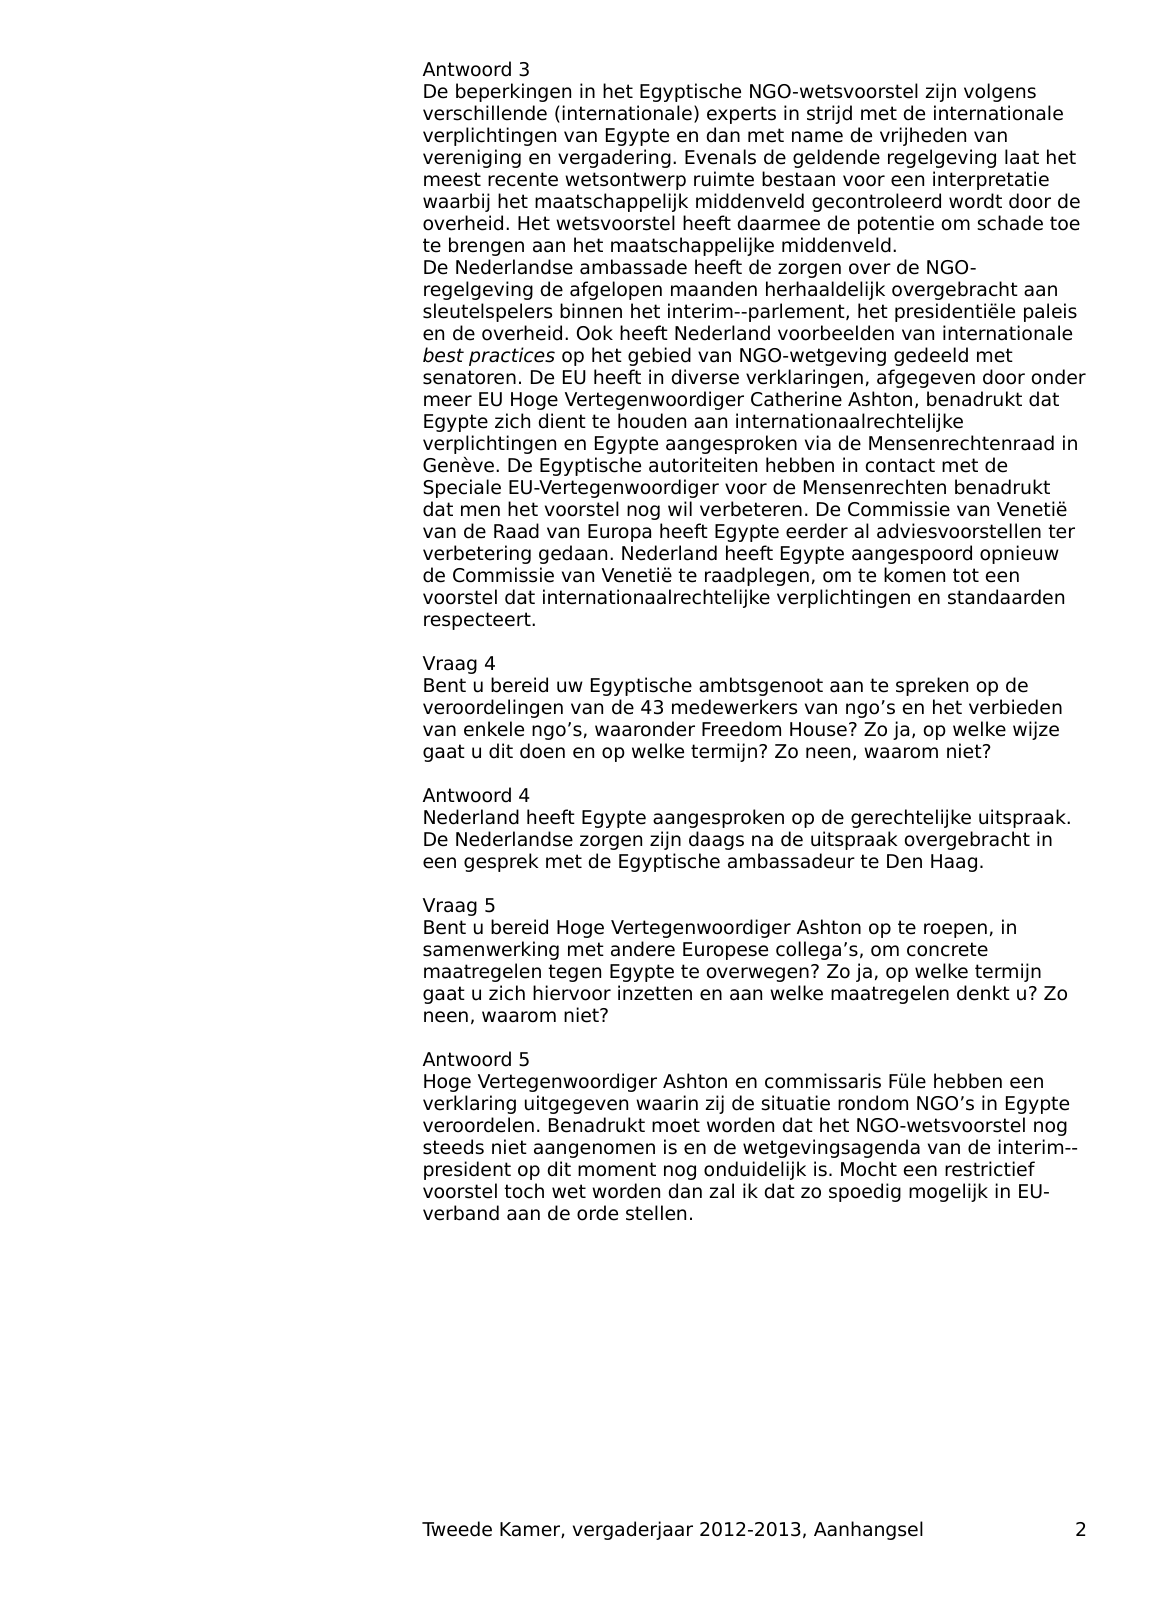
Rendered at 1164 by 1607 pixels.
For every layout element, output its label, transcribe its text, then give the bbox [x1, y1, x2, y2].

text Antwoord 4 [422, 785, 1087, 807]
text Nederland heeft Egypte aangesproken op de gerechtelijke uitspraak. De Nederlandse zorgen zijn daags na de uitspraak overgebracht in een gesprek met de Egyptische ambassadeur te Den Haag. [422, 807, 1087, 873]
text De beperkingen in het Egyptische NGO-wetsvoorstel zijn volgens verschillende (internationale) experts in strijd met de internationale verplichtingen van Egypte en dan met name de vrijheden van vereniging en vergadering. Evenals de geldende regelgeving laat het meest recente wetsontwerp ruimte bestaan voor een interpretatie waarbij het maatschappelijk middenveld gecontroleerd wordt door de overheid. Het wetsvoorstel heeft daarmee de potentie om schade toe te brengen aan het maatschappelijke middenveld. [422, 81, 1087, 257]
text Antwoord 5 [422, 1049, 1087, 1071]
text Antwoord 3 [422, 59, 1087, 81]
text Bent u bereid Hoge Vertegenwoordiger Ashton op te roepen, in samenwerking met andere Europese collega’s, om concrete maatregelen tegen Egypte te overwegen? Zo ja, op welke termijn gaat u zich hiervoor inzetten en aan welke maatregelen denkt u? Zo neen, waarom niet? [422, 917, 1087, 1027]
text De Nederlandse ambassade heeft de zorgen over de NGO-regelgeving de afgelopen maanden herhaaldelijk overgebracht aan sleutelspelers binnen het interim--parlement, het presidentiële paleis en de overheid. Ook heeft Nederland voorbeelden van internationale best practices op het gebied van NGO-wetgeving gedeeld met senatoren. De EU heeft in diverse verklaringen, afgegeven door onder meer EU Hoge Vertegenwoordiger Catherine Ashton, benadrukt dat Egypte zich dient te houden aan internationaalrechtelijke verplichtingen en Egypte aangesproken via de Mensenrechtenraad in Genève. De Egyptische autoriteiten hebben in contact met de Speciale EU-Vertegenwoordiger voor de Mensenrechten benadrukt dat men het voorstel nog wil verbeteren. De Commissie van Venetië van de Raad van Europa heeft Egypte eerder al adviesvoorstellen ter verbetering gedaan. Nederland heeft Egypte aangespoord opnieuw de Commissie van Venetië te raadplegen, om te komen tot een voorstel dat internationaalrechtelijke verplichtingen en standaarden respecteert. [422, 257, 1087, 631]
text Hoge Vertegenwoordiger Ashton en commissaris Füle hebben een verklaring uitgegeven waarin zij de situatie rondom NGO’s in Egypte veroordelen. Benadrukt moet worden dat het NGO-wetsvoorstel nog steeds niet aangenomen is en de wetgevingsagenda van de interim--president op dit moment nog onduidelijk is. Mocht een restrictief voorstel toch wet worden dan zal ik dat zo spoedig mogelijk in EU-verband aan de orde stellen. [422, 1071, 1087, 1225]
text Vraag 5 [422, 895, 1087, 917]
text Bent u bereid uw Egyptische ambtsgenoot aan te spreken op de veroordelingen van de 43 medewerkers van ngo’s en het verbieden van enkele ngo’s, waaronder Freedom House? Zo ja, op welke wijze gaat u dit doen en op welke termijn? Zo neen, waarom niet? [422, 675, 1087, 763]
text Vraag 4 [422, 653, 1087, 675]
